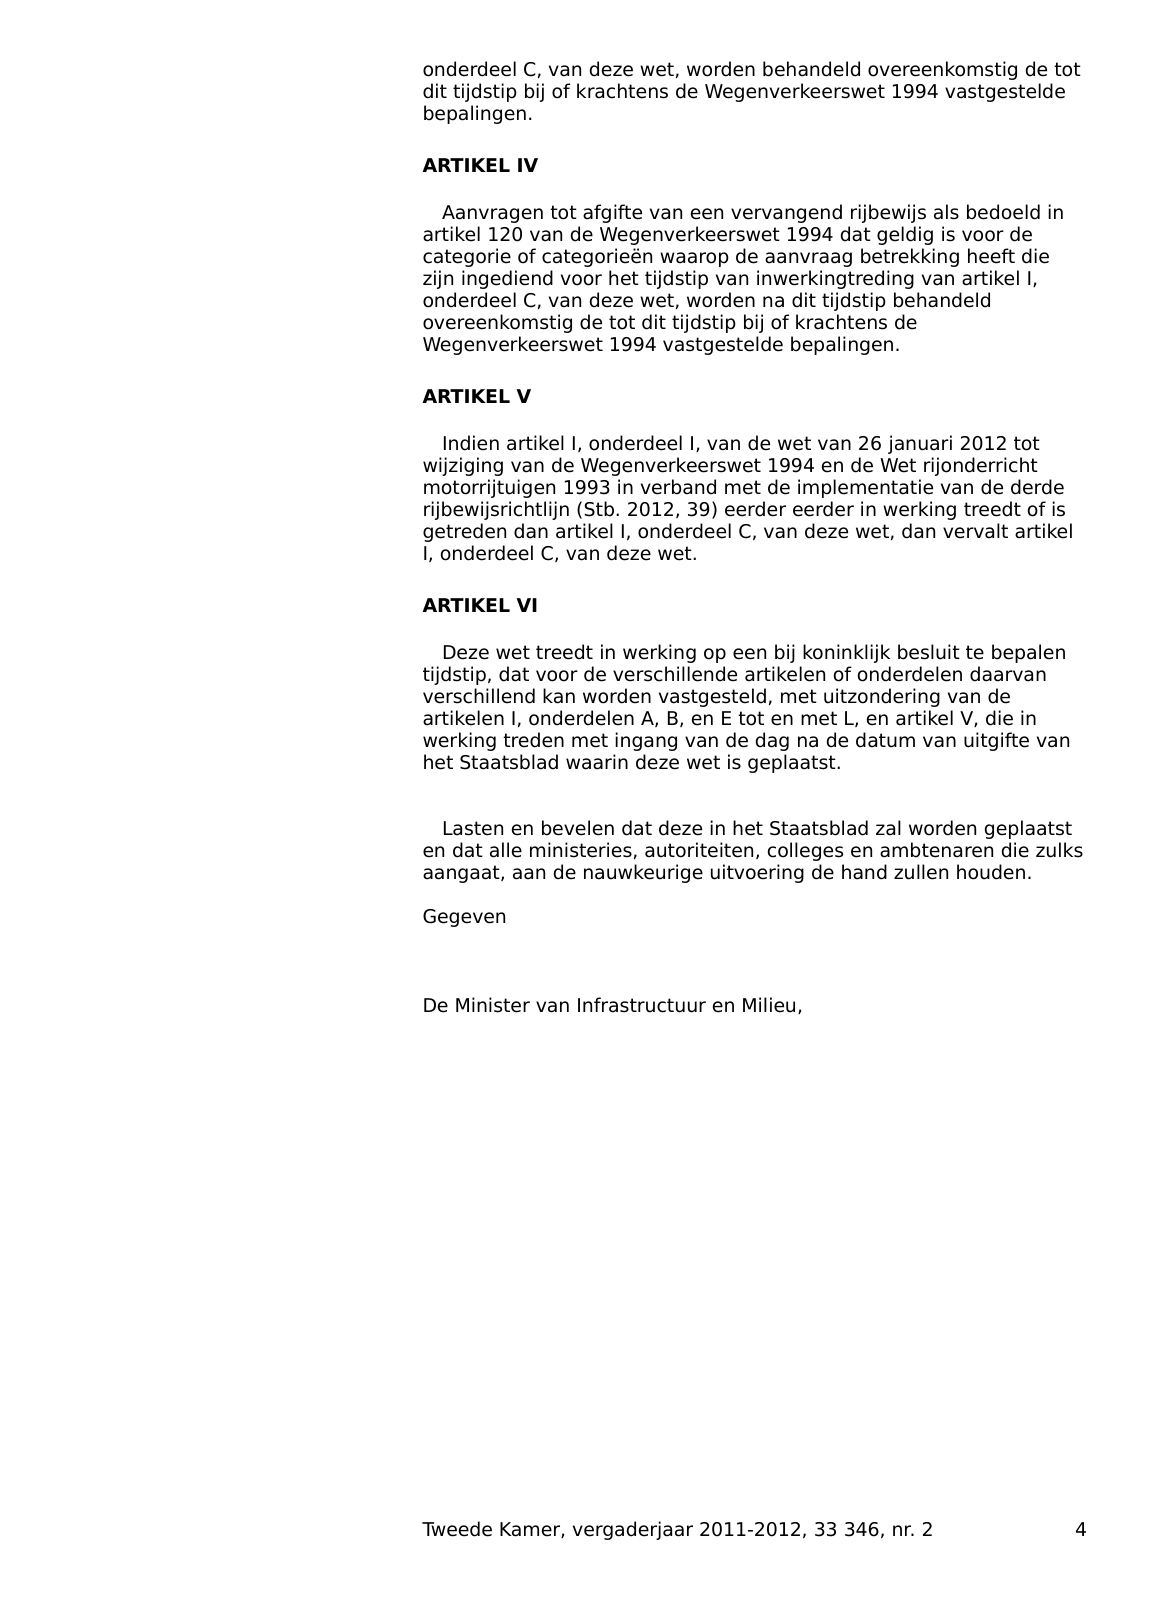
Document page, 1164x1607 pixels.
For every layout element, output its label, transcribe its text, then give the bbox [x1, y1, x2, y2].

text onderdeel C, van deze wet, worden behandeld overeenkomstig de tot dit tijdstip bij of krachtens de Wegenverkeerswet 1994 vastgestelde bepalingen. [422, 59, 1087, 125]
text De Minister van Infrastructuur en Milieu, [422, 994, 1087, 1017]
text Deze wet treedt in werking op een bij koninklijk besluit te bepalen tijdstip, dat voor de verschillende artikelen of onderdelen daarvan verschillend kan worden vastgesteld, met uitzondering van de artikelen I, onderdelen A, B, en E tot en met L, en artikel V, die in werking treden met ingang van de dag na de datum van uitgifte van het Staatsblad waarin deze wet is geplaatst. [422, 642, 1087, 773]
text Gegeven [422, 906, 1087, 928]
subtitle ARTIKEL IV [422, 155, 1087, 177]
subtitle ARTIKEL VI [422, 595, 1087, 617]
text Indien artikel I, onderdeel I, van de wet van 26 januari 2012 tot wijziging van de Wegenverkeerswet 1994 en de Wet rijonderricht motorrijtuigen 1993 in verband met de implementatie van de derde rijbewijsrichtlijn (Stb. 2012, 39) eerder eerder in werking treedt of is getreden dan artikel I, onderdeel C, van deze wet, dan vervalt artikel I, onderdeel C, van deze wet. [422, 433, 1087, 565]
subtitle ARTIKEL V [422, 386, 1087, 408]
text Aanvragen tot afgifte van een vervangend rijbewijs als bedoeld in artikel 120 van de Wegenverkeerswet 1994 dat geldig is voor de categorie of categorieën waarop de aanvraag betrekking heeft die zijn ingediend voor het tijdstip van inwerkingtreding van artikel I, onderdeel C, van deze wet, worden na dit tijdstip behandeld overeenkomstig de tot dit tijdstip bij of krachtens de Wegenverkeerswet 1994 vastgestelde bepalingen. [422, 202, 1087, 356]
text Lasten en bevelen dat deze in het Staatsblad zal worden geplaatst en dat alle ministeries, autoriteiten, colleges en ambtenaren die zulks aangaat, aan de nauwkeurige uitvoering de hand zullen houden. [422, 818, 1087, 884]
